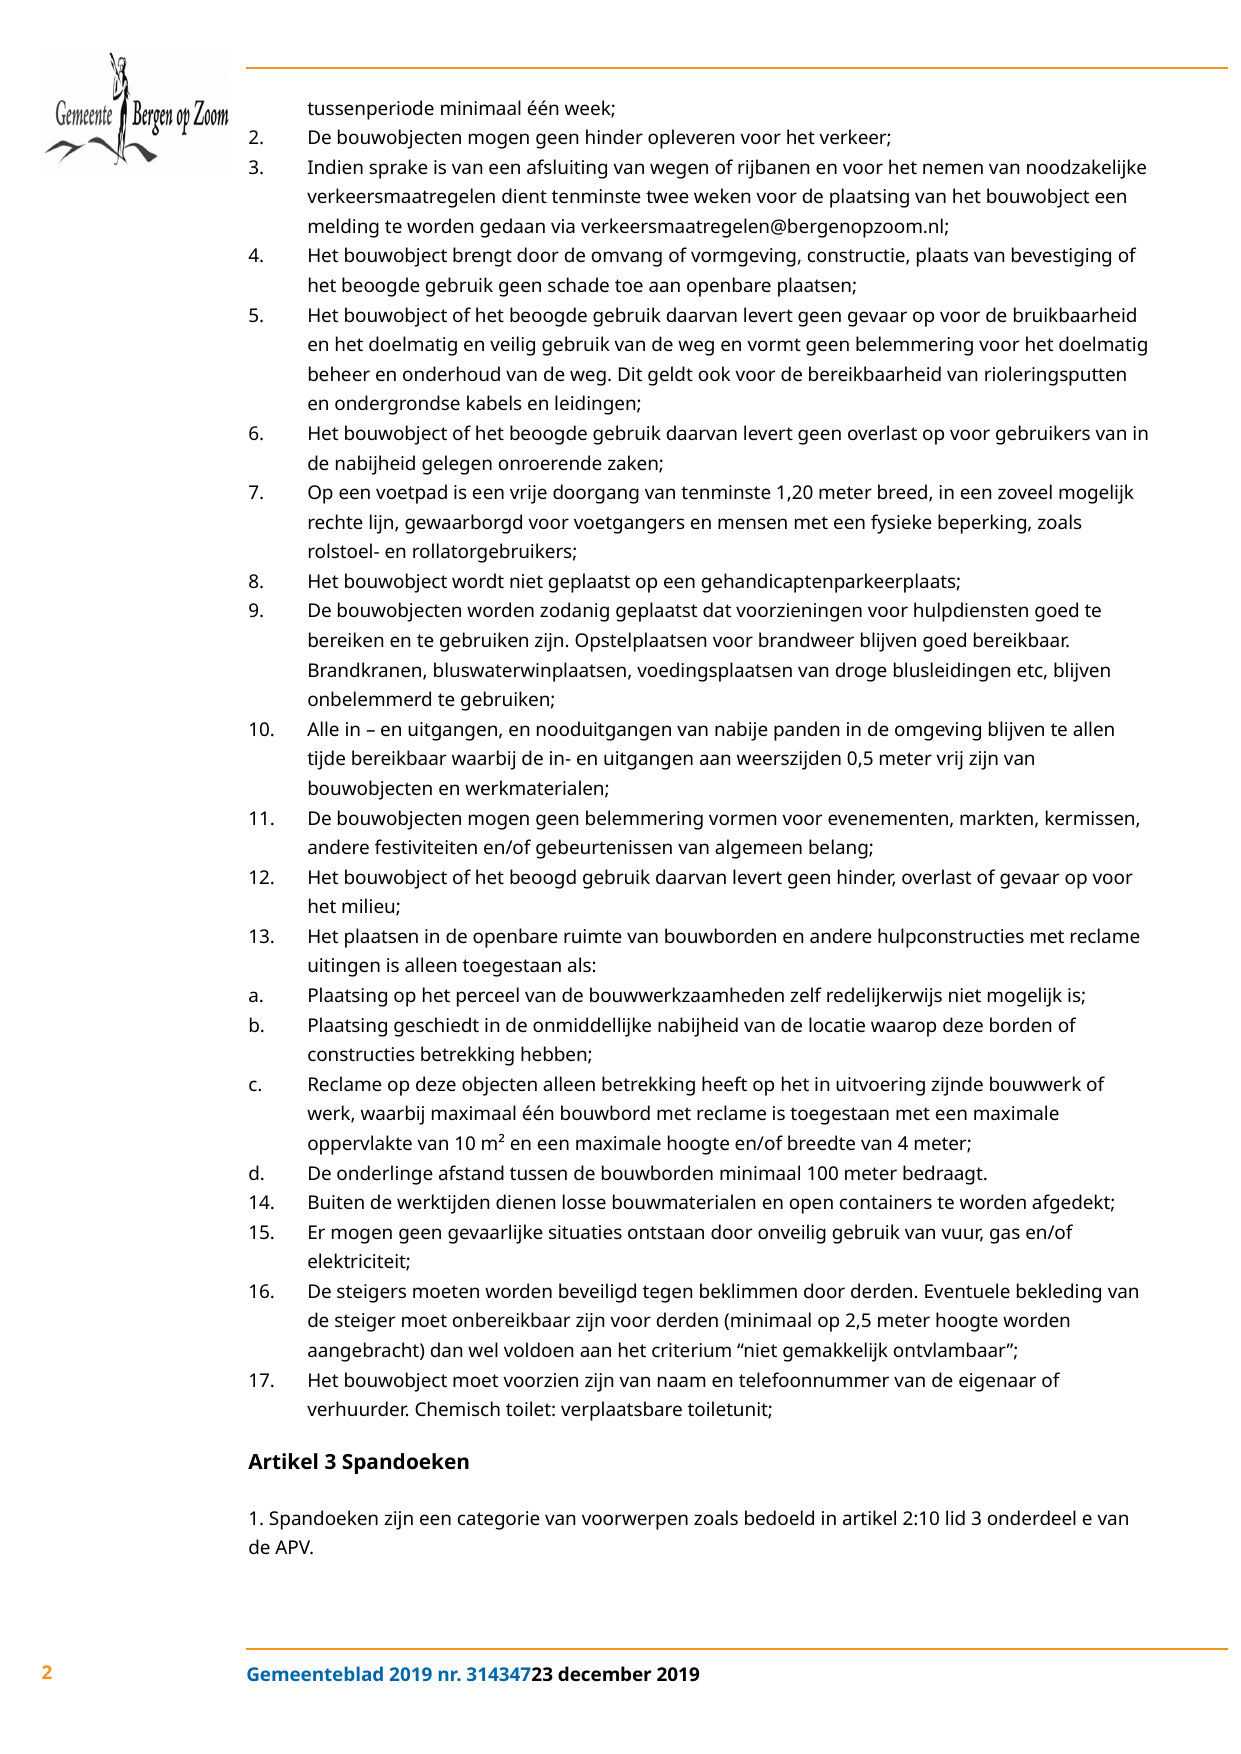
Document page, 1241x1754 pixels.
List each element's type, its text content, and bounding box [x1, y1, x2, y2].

list Indien sprake is van een afsluiting van wegen of rijbanen en voor het nemen van noodzakelijke verkeersmaatregelen dient tenminste twee weken voor de plaatsing van het bouwobject een melding te worden gedaan via verkeersmaatregelen@bergenopzoom.nl; [248, 154, 1152, 239]
list Het bouwobject moet voorzien zijn van naam en telefoonnummer van de eigenaar of verhuurder. Chemisch toilet: verplaatsbare toiletunit; [248, 1367, 1152, 1422]
list Het bouwobject of het beoogde gebruik daarvan levert geen gevaar op voor de bruikbaarheid en het doelmatig en veilig gebruik van de weg en vormt geen belemmering voor het doelmatig beheer en onderhoud van de weg. Dit geldt ook voor de bereikbaarheid van rioleringsputten en ondergrondse kabels en leidingen; [248, 302, 1152, 416]
list Het bouwobject of het beoogd gebruik daarvan levert geen hinder, overlast of gevaar op voor het milieu; [248, 864, 1152, 919]
picture [41, 47, 231, 172]
list Het bouwobject of het beoogde gebruik daarvan levert geen overlast op voor gebruikers van in de nabijheid gelegen onroerende zaken; [248, 420, 1152, 476]
list De steigers moeten worden beveiligd tegen beklimmen door derden. Eventuele bekleding van de steiger moet onbereikbaar zijn voor derden (minimaal op 2,5 meter hoogte worden aangebracht) dan wel voldoen aan het criterium “niet gemakkelijk ontvlambaar”; [248, 1278, 1152, 1363]
list De bouwobjecten worden zodanig geplaatst dat voorzieningen voor hulpdiensten goed te bereiken en te gebruiken zijn. Opstelplaatsen voor brandweer blijven goed bereikbaar. Brandkranen, bluswaterwinplaatsen, voedingsplaatsen van droge blusleidingen etc, blijven onbelemmerd te gebruiken; [248, 598, 1152, 712]
list Het plaatsen in de openbare ruimte van bouwborden en andere hulpconstructies met reclame uitingen is alleen toegestaan als: [248, 923, 1152, 978]
text Artikel 3 Spandoeken [248, 1447, 1152, 1475]
list Alle in – en uitgangen, en nooduitgangen van nabije panden in de omgeving blijven te allen tijde bereikbaar waarbij de in- en uitgangen aan weerszijden 0,5 meter vrij zijn van bouwobjecten en werkmaterialen; [248, 716, 1152, 801]
list De bouwobjecten mogen geen belemmering vormen voor evenementen, markten, kermissen, andere festiviteiten en/of gebeurtenissen van algemeen belang; [248, 805, 1152, 860]
list Plaatsing geschiedt in de onmiddellijke nabijheid van de locatie waarop deze borden of constructies betrekking hebben; [248, 1012, 1152, 1067]
list Het bouwobject brengt door de omvang of vormgeving, constructie, plaats van bevestiging of het beoogde gebruik geen schade toe aan openbare plaatsen; [248, 243, 1152, 298]
list Op een voetpad is een vrije doorgang van tenminste 1,20 meter breed, in een zoveel mogelijk rechte lijn, gewaarborgd voor voetgangers en mensen met een fysieke beperking, zoals rolstoel- en rollatorgebruikers; [248, 479, 1152, 564]
list Het bouwobject wordt niet geplaatst op een gehandicaptenparkeerplaats; [248, 568, 1152, 594]
list Reclame op deze objecten alleen betrekking heeft op het in uitvoering zijnde bouwwerk of werk, waarbij maximaal één bouwbord met reclame is toegestaan met een maximale oppervlakte van 10 m² en een maximale hoogte en/of breedte van 4 meter; [248, 1071, 1152, 1156]
list tussenperiode minimaal één week; [248, 95, 1152, 121]
list Buiten de werktijden dienen losse bouwmaterialen en open containers te worden afgedekt; [248, 1189, 1152, 1215]
list Plaatsing op het perceel van de bouwwerkzaamheden zelf redelijkerwijs niet mogelijk is; [248, 982, 1152, 1008]
list De bouwobjecten mogen geen hinder opleveren voor het verkeer; [248, 124, 1152, 150]
text 1. Spandoeken zijn een categorie van voorwerpen zoals bedoeld in artikel 2:10 lid 3 onderdeel e van de APV. [248, 1505, 1152, 1560]
list De onderlinge afstand tussen de bouwborden minimaal 100 meter bedraagt. [248, 1160, 1152, 1186]
list Er mogen geen gevaarlijke situaties ontstaan door onveilig gebruik van vuur, gas en/of elektriciteit; [248, 1219, 1152, 1274]
